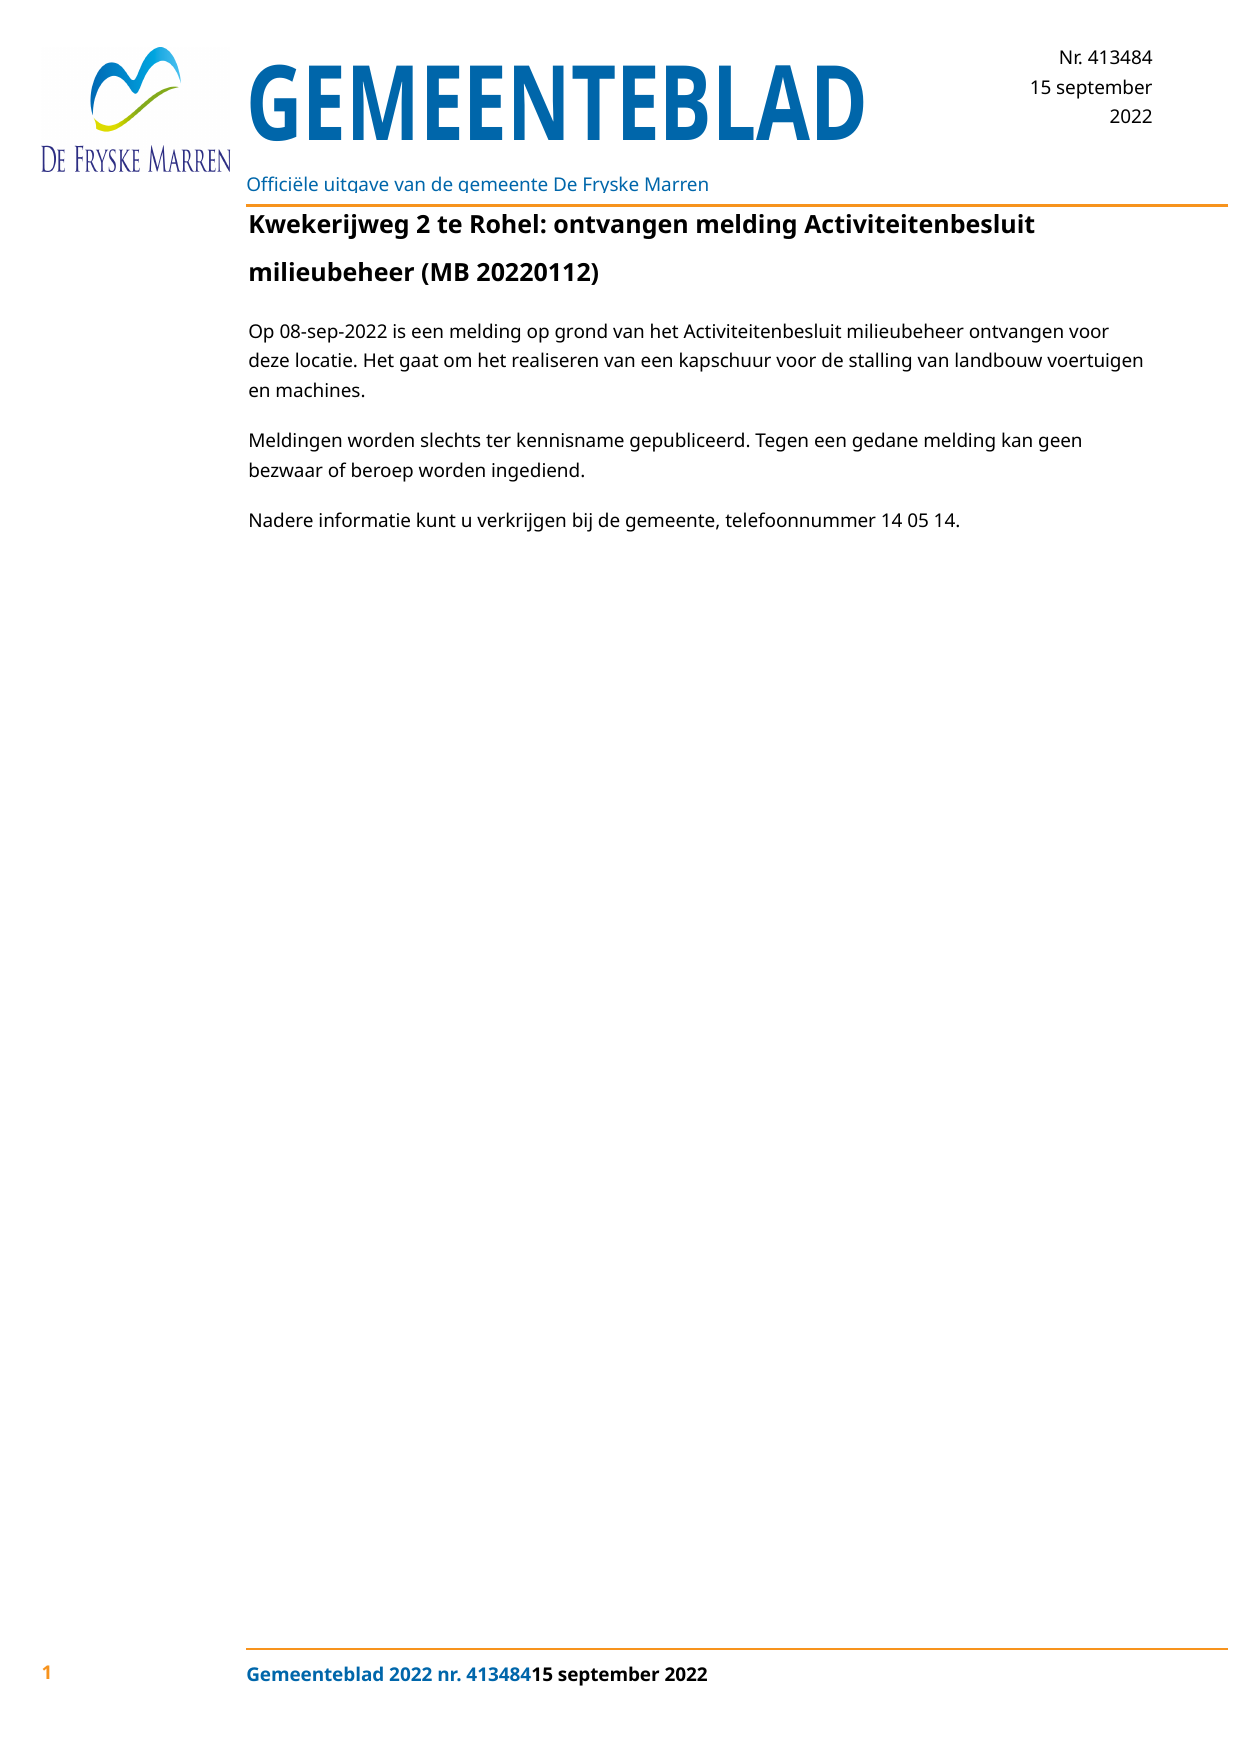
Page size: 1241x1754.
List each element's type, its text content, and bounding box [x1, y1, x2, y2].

text Meldingen worden slechts ter kennisname gepubliceerd. Tegen een gedane melding kan geen bezwaar of beroep worden ingediend. [248, 427, 1152, 483]
text Nadere informatie kunt u verkrijgen bij de gemeente, telefoonnummer 14 05 14. [248, 507, 1152, 533]
picture [41, 47, 231, 172]
text Kwekerijweg 2 te Rohel: ontvangen melding Activiteitenbesluit milieubeheer (MB 20220112) [248, 207, 1152, 288]
text Op 08-sep-2022 is een melding op grond van het Activiteitenbesluit milieubeheer ontvangen voor deze locatie. Het gaat om het realiseren van een kapschuur voor de stalling van landbouw voertuigen en machines. [248, 318, 1152, 403]
